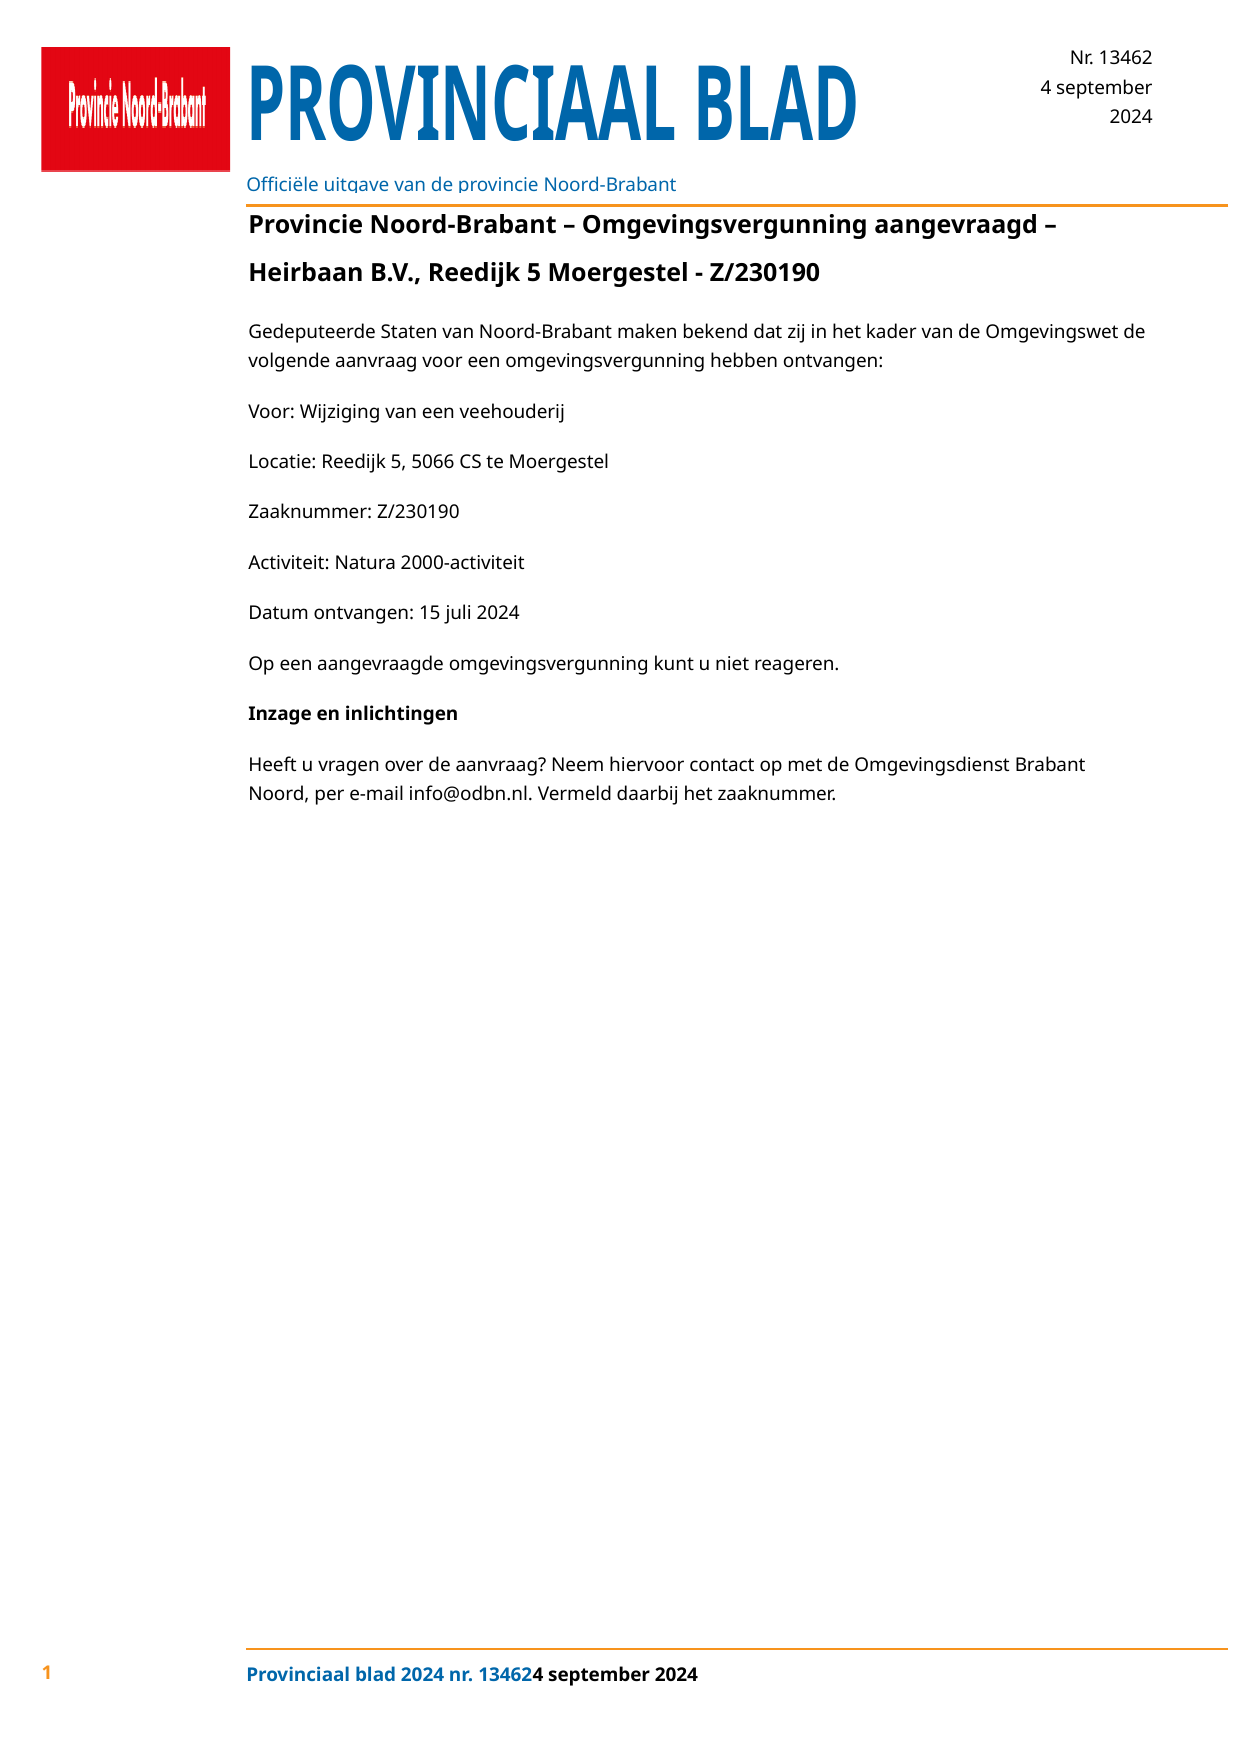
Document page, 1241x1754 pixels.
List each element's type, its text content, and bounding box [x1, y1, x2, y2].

text Datum ontvangen: 15 juli 2024 [248, 599, 1152, 625]
text Provincie Noord-Brabant – Omgevingsvergunning aangevraagd – Heirbaan B.V., Reedijk 5 Moergestel - Z/230190 [248, 207, 1152, 288]
text Voor: Wijziging van een veehouderij [248, 398, 1152, 424]
text Activiteit: Natura 2000-activiteit [248, 549, 1152, 575]
picture [41, 47, 231, 172]
text Op een aangevraagde omgevingsvergunning kunt u niet reageren. [248, 650, 1152, 676]
text Heeft u vragen over de aanvraag? Neem hiervoor contact op met de Omgevingsdienst Brabant Noord, per e-mail info@odbn.nl. Vermeld daarbij het zaaknummer. [248, 751, 1152, 806]
text Inzage en inlichtingen [248, 700, 1152, 726]
text Locatie: Reedijk 5, 5066 CS te Moergestel [248, 448, 1152, 474]
text Zaaknummer: Z/230190 [248, 499, 1152, 524]
text Gedeputeerde Staten van Noord-Brabant maken bekend dat zij in het kader van de Omgevingswet de volgende aanvraag voor een omgevingsvergunning hebben ontvangen: [248, 318, 1152, 373]
